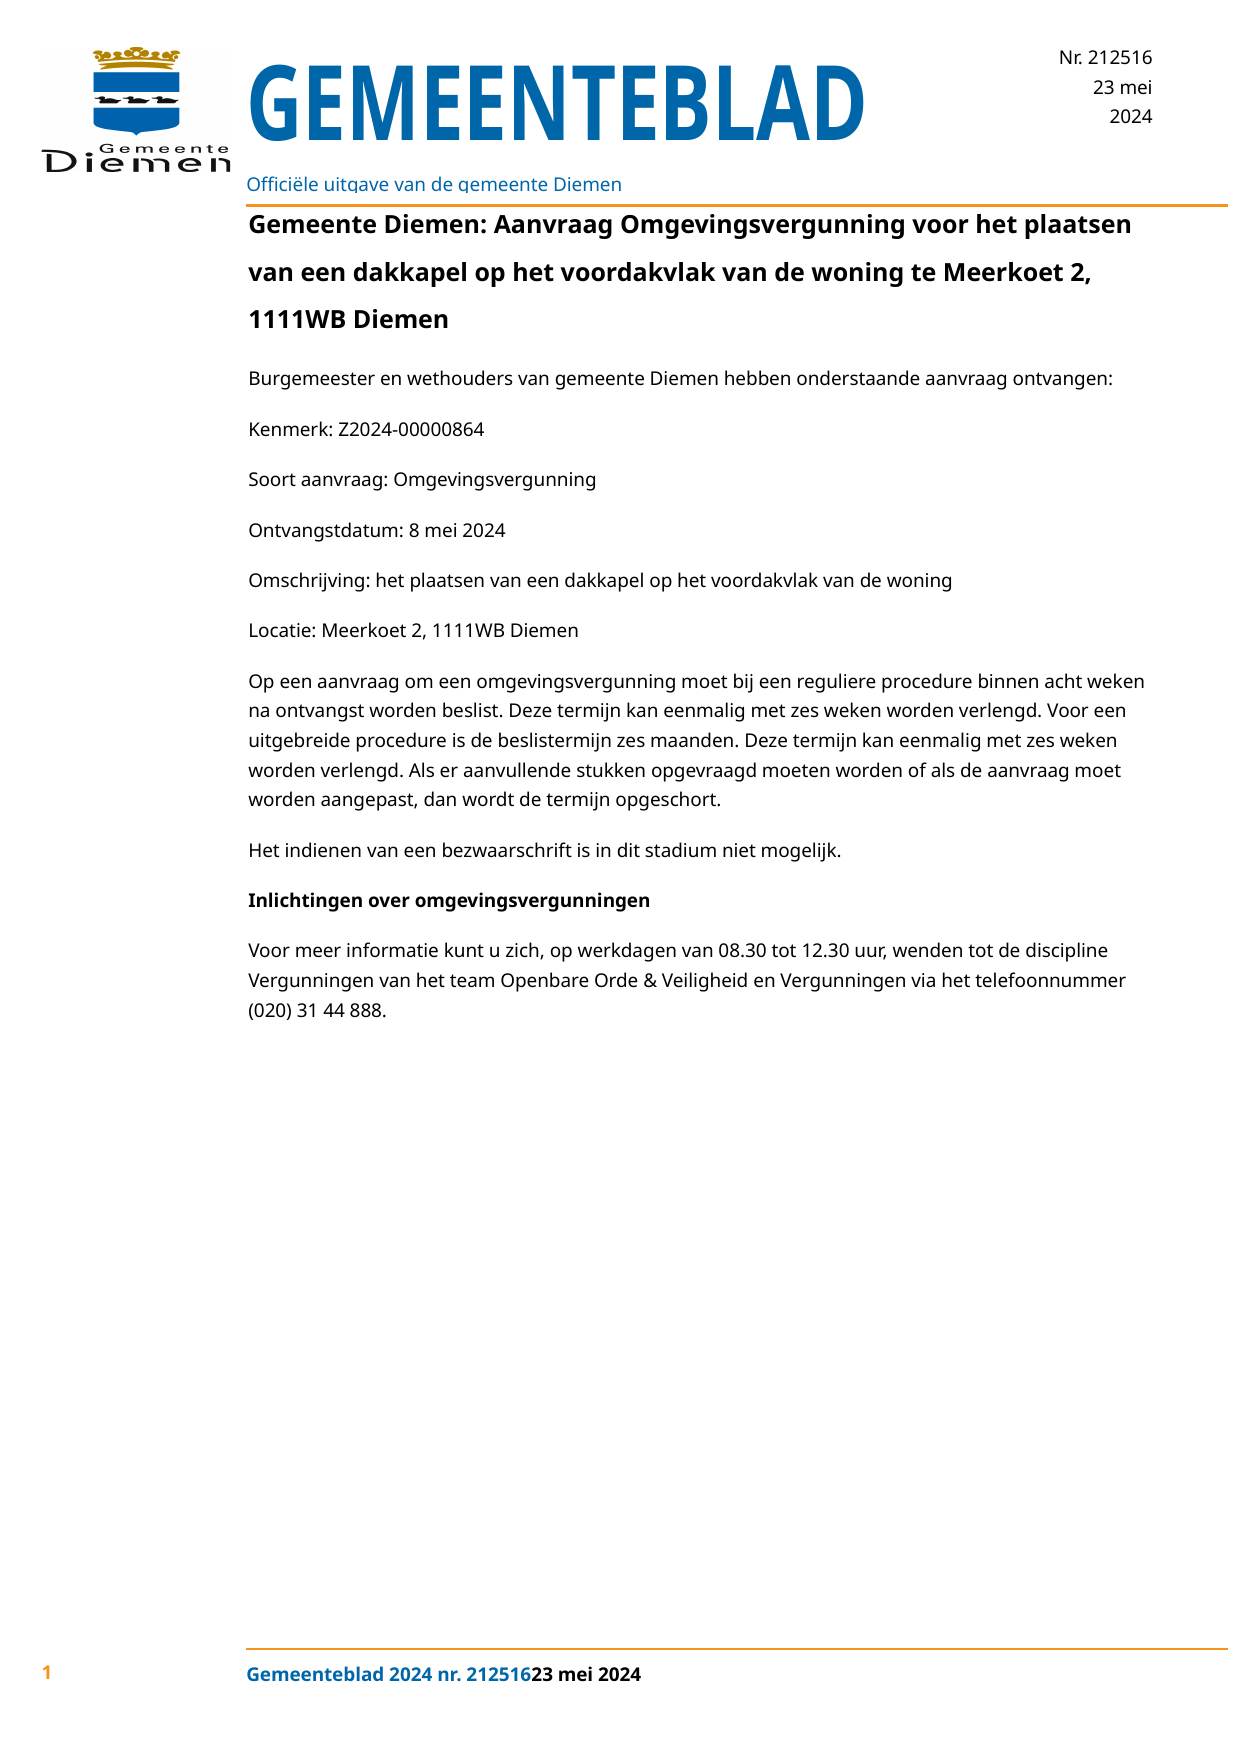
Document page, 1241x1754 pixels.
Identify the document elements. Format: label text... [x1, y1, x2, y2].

picture [41, 47, 231, 172]
text Het indienen van een bezwaarschrift is in dit stadium niet mogelijk. [248, 837, 1152, 862]
text Soort aanvraag: Omgevingsvergunning [248, 466, 1152, 492]
text Inlichtingen over omgevingsvergunningen [248, 887, 1152, 913]
text Burgemeester en wethouders van gemeente Diemen hebben onderstaande aanvraag ontvangen: [248, 366, 1152, 391]
text Voor meer informatie kunt u zich, op werkdagen van 08.30 tot 12.30 uur, wenden tot de discipline Vergunningen van het team Openbare Orde & Veiligheid en Vergunningen via het telefoonnummer (020) 31 44 888. [248, 938, 1152, 1022]
text Kenmerk: Z2024-00000864 [248, 416, 1152, 442]
text Gemeente Diemen: Aanvraag Omgevingsvergunning voor het plaatsen van een dakkapel op het voordakvlak van de woning te Meerkoet 2, 1111WB Diemen [248, 207, 1152, 336]
text Omschrijving: het plaatsen van een dakkapel op het voordakvlak van de woning [248, 567, 1152, 593]
text Locatie: Meerkoet 2, 1111WB Diemen [248, 618, 1152, 643]
text Ontvangstdatum: 8 mei 2024 [248, 517, 1152, 542]
text Op een aanvraag om een omgevingsvergunning moet bij een reguliere procedure binnen acht weken na ontvangst worden beslist. Deze termijn kan eenmalig met zes weken worden verlengd. Voor een uitgebreide procedure is de beslistermijn zes maanden. Deze termijn kan eenmalig met zes weken worden verlengd. Als er aanvullende stukken opgevraagd moeten worden of als de aanvraag moet worden aangepast, dan wordt de termijn opgeschort. [248, 668, 1152, 812]
